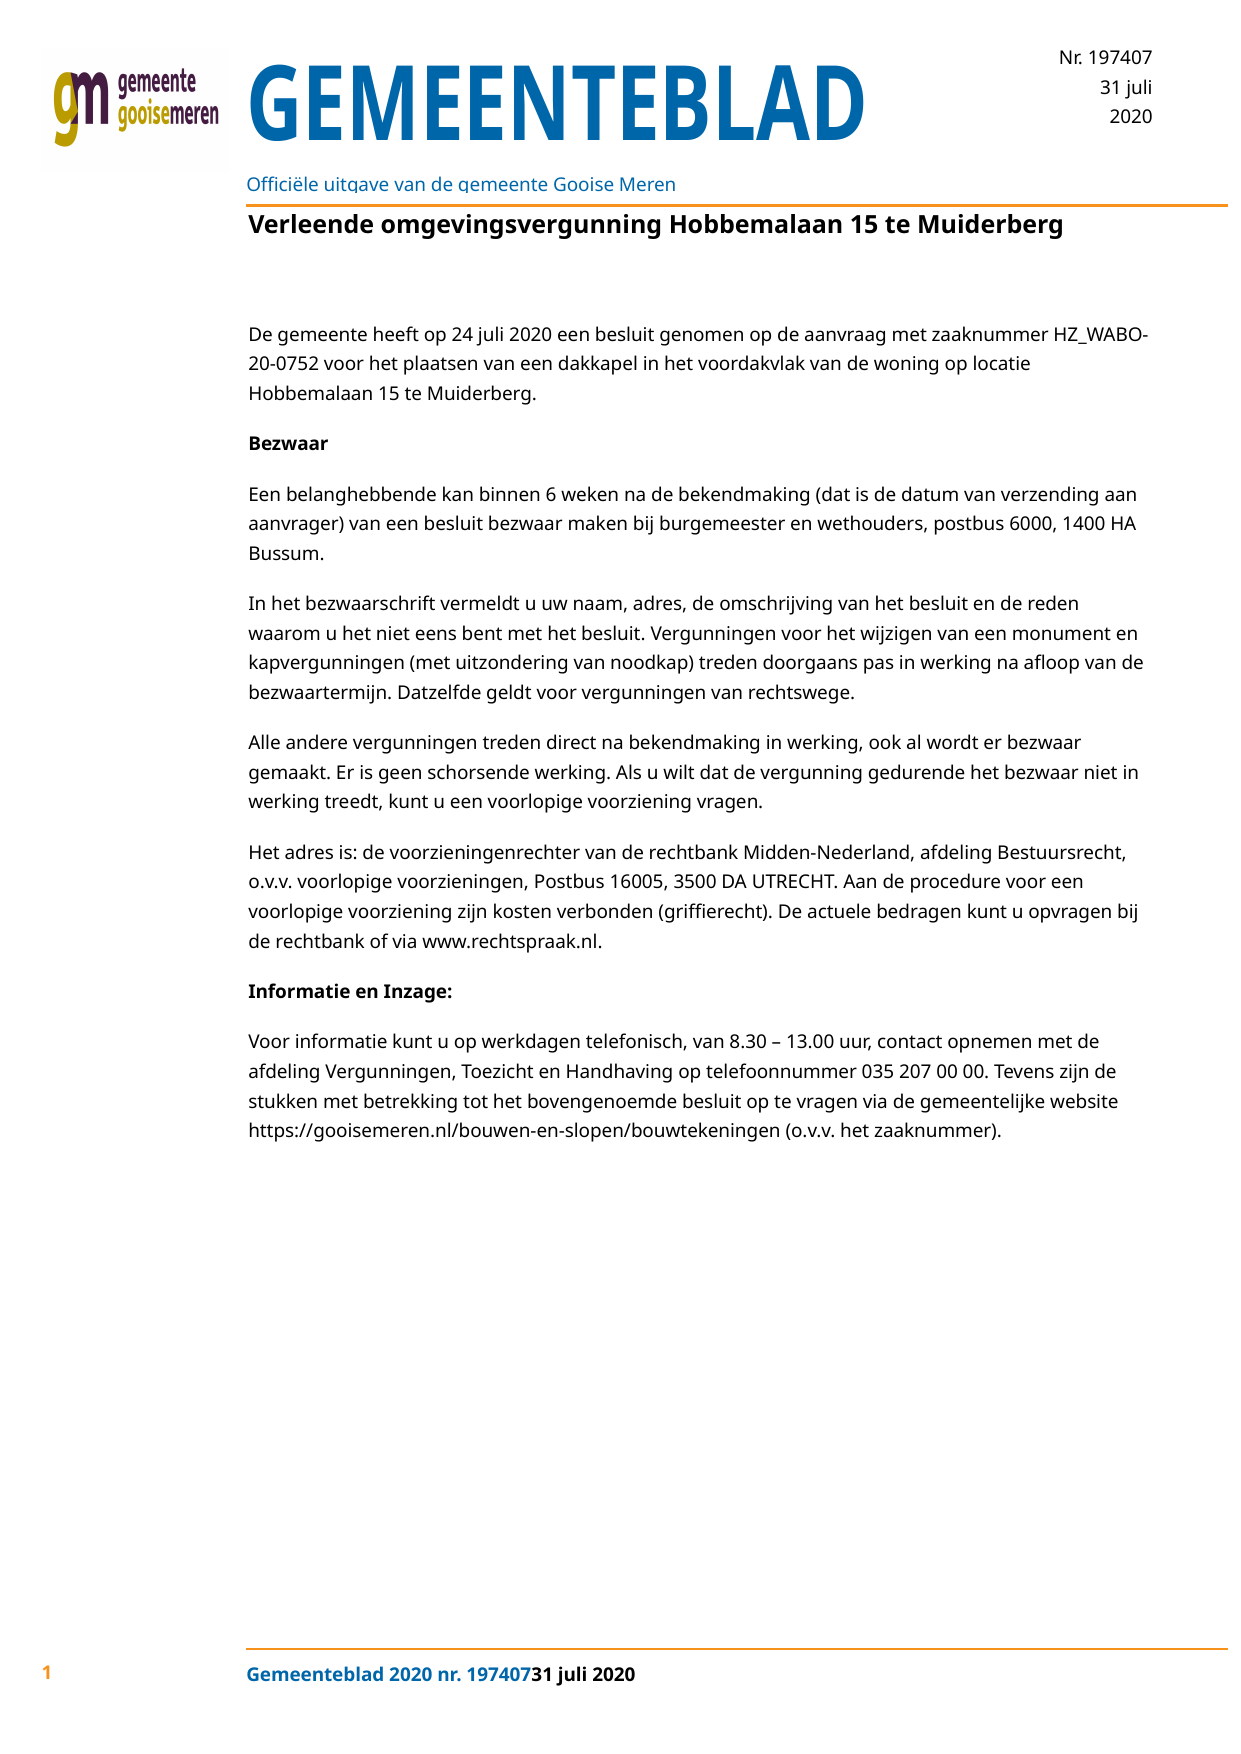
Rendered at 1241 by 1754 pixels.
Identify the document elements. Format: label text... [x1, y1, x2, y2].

text Bezwaar [248, 430, 1152, 456]
text In het bezwaarschrift vermeldt u uw naam, adres, de omschrijving van het besluit en de reden waarom u het niet eens bent met het besluit. Vergunningen voor het wijzigen van een monument en kapvergunningen (met uitzondering van noodkap) treden doorgaans pas in werking na afloop van de bezwaartermijn. Datzelfde geldt voor vergunningen van rechtswege. [248, 590, 1152, 705]
text Het adres is: de voorzieningenrechter van de rechtbank Midden-Nederland, afdeling Bestuursrecht, o.v.v. voorlopige voorzieningen, Postbus 16005, 3500 DA UTRECHT. Aan de procedure voor een voorlopige voorziening zijn kosten verbonden (griffierecht). De actuele bedragen kunt u opvragen bij de rechtbank of via www.rechtspraak.nl. [248, 839, 1152, 953]
picture [41, 47, 231, 172]
text Informatie en Inzage: [248, 978, 1152, 1004]
text Alle andere vergunningen treden direct na bekendmaking in werking, ook al wordt er bezwaar gemaakt. Er is geen schorsende werking. Als u wilt dat de vergunning gedurende het bezwaar niet in werking treedt, kunt u een voorlopige voorziening vragen. [248, 729, 1152, 814]
text De gemeente heeft op 24 juli 2020 een besluit genomen op de aanvraag met zaaknummer HZ_WABO-20-0752 voor het plaatsen van een dakkapel in het voordakvlak van de woning op locatie Hobbemalaan 15 te Muiderberg. [248, 321, 1152, 406]
text Een belanghebbende kan binnen 6 weken na de bekendmaking (dat is de datum van verzending aan aanvrager) van een besluit bezwaar maken bij burgemeester en wethouders, postbus 6000, 1400 HA Bussum. [248, 481, 1152, 566]
text Verleende omgevingsvergunning Hobbemalaan 15 te Muiderberg [248, 207, 1152, 241]
text Voor informatie kunt u op werkdagen telefonisch, van 8.30 – 13.00 uur, contact opnemen met de afdeling Vergunningen, Toezicht en Handhaving op telefoonnummer 035 207 00 00. Tevens zijn de stukken met betrekking tot het bovengenoemde besluit op te vragen via de gemeentelijke website https://gooisemeren.nl/bouwen-en-slopen/bouwtekeningen (o.v.v. het zaaknummer). [248, 1029, 1152, 1143]
